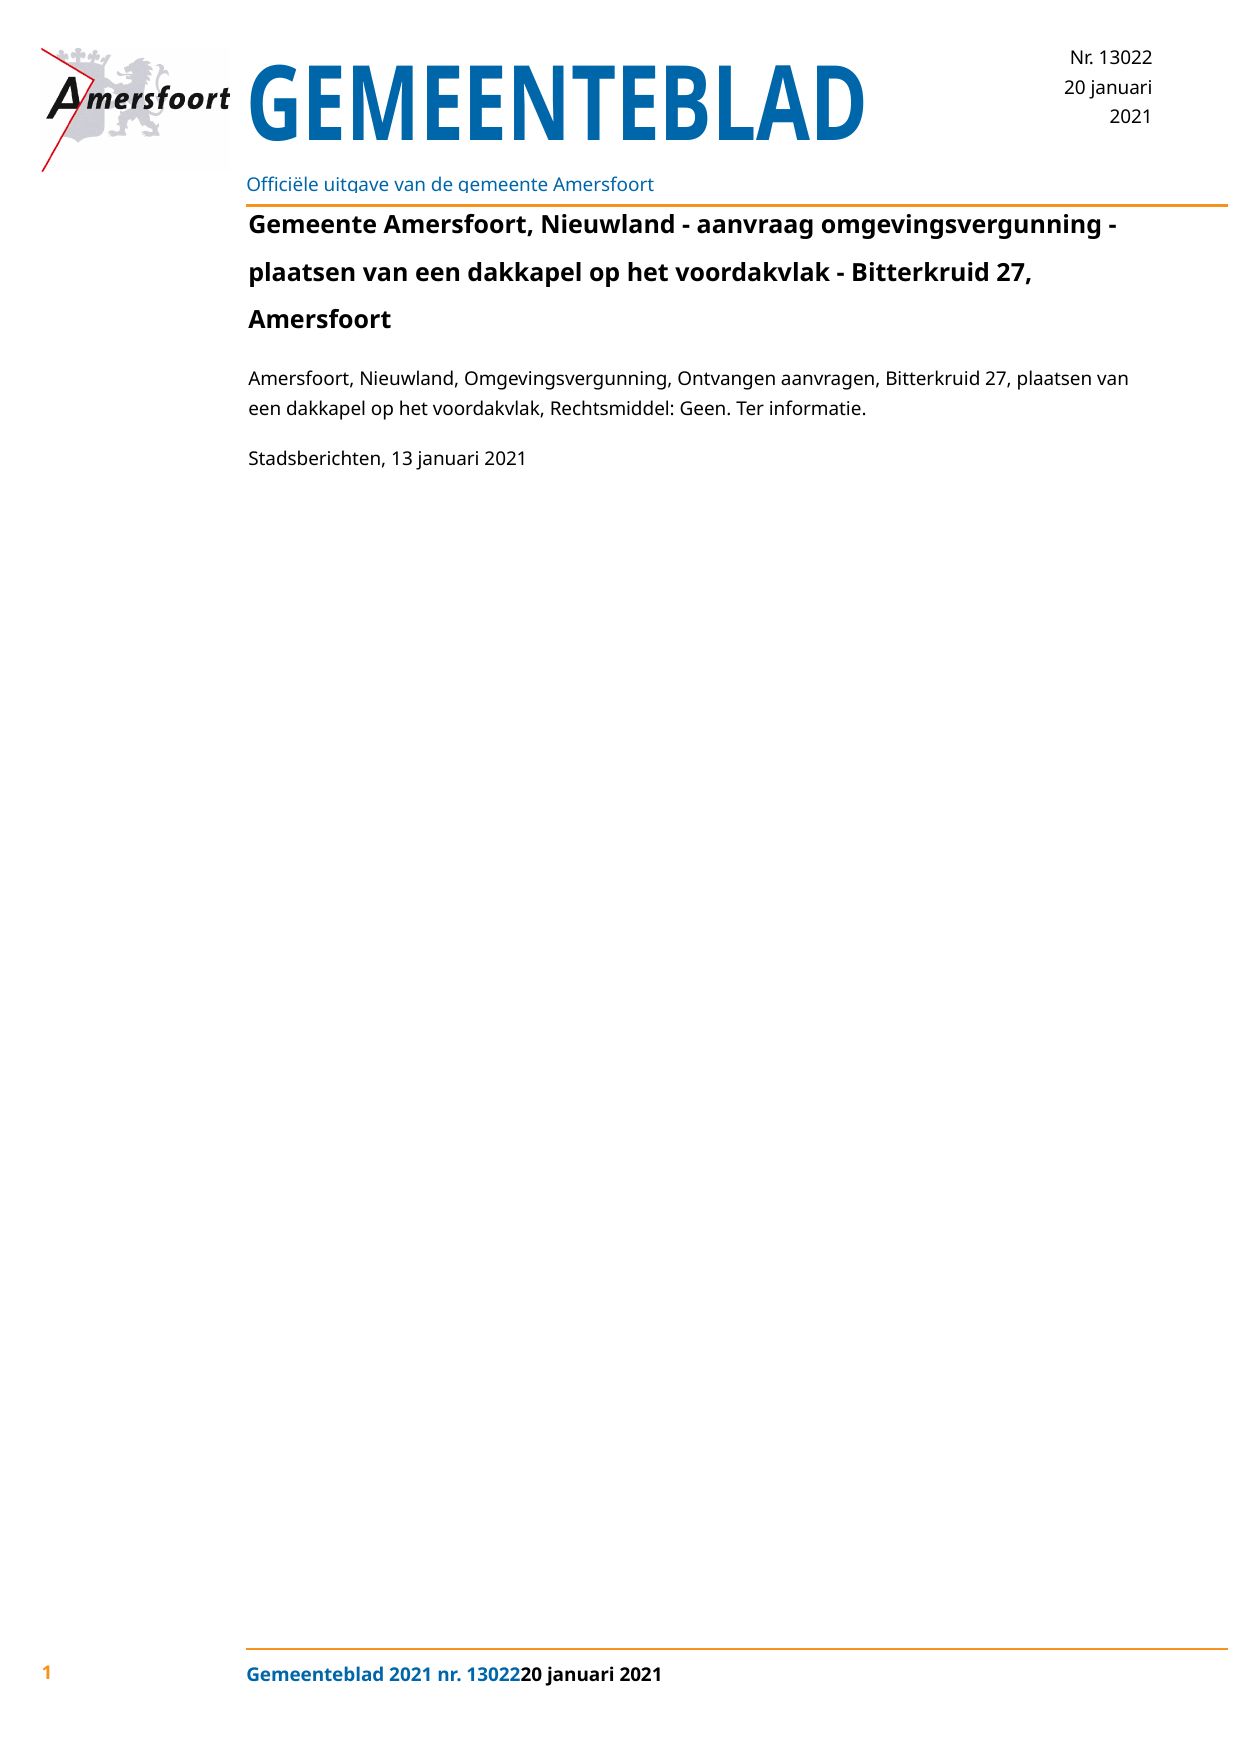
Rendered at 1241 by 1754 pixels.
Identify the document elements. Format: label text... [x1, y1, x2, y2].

text Amersfoort, Nieuwland, Omgevingsvergunning, Ontvangen aanvragen, Bitterkruid 27, plaatsen van een dakkapel op het voordakvlak, Rechtsmiddel: Geen. Ter informatie. [248, 366, 1152, 421]
picture [41, 47, 231, 172]
text Gemeente Amersfoort, Nieuwland - aanvraag omgevingsvergunning - plaatsen van een dakkapel op het voordakvlak - Bitterkruid 27, Amersfoort [248, 207, 1152, 336]
text Stadsberichten, 13 januari 2021 [248, 446, 1152, 471]
